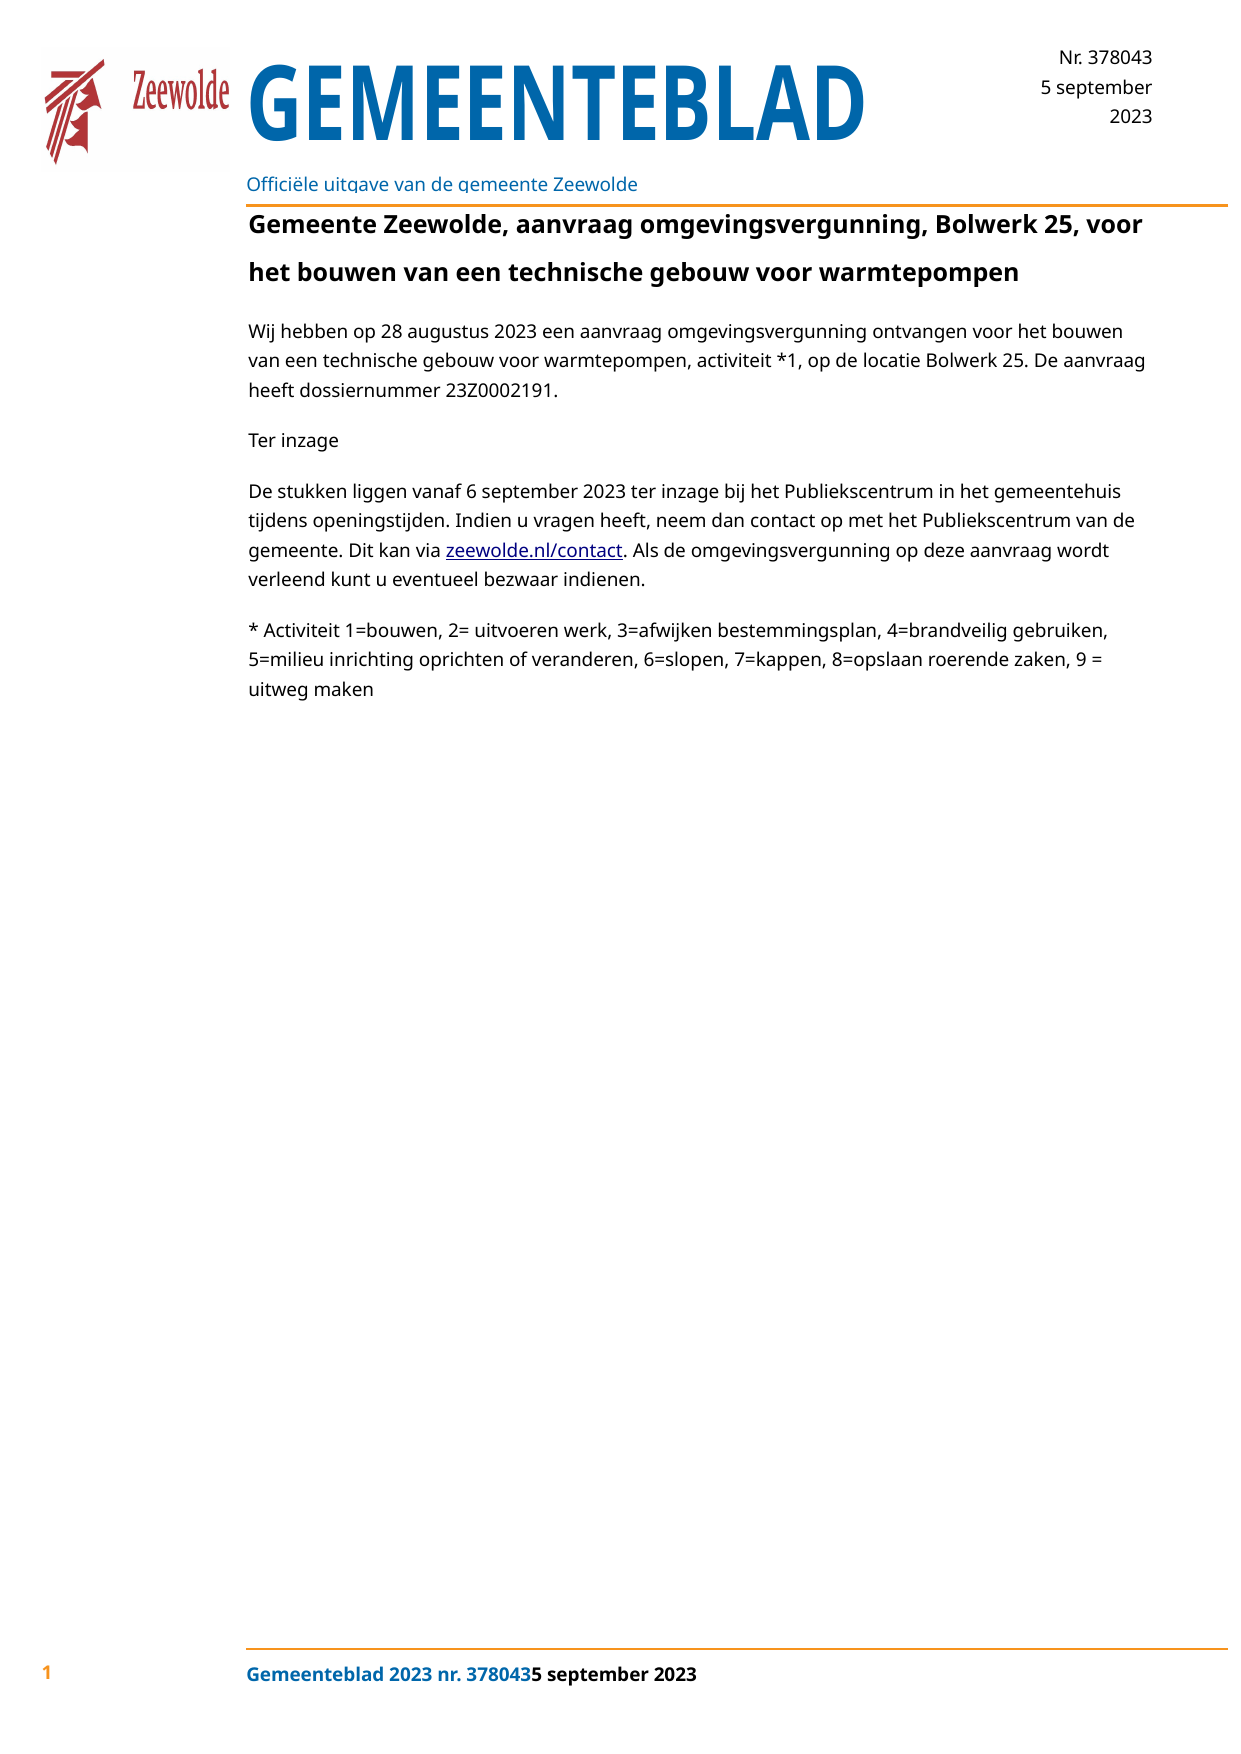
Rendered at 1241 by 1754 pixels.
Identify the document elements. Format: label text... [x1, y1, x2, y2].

text Wij hebben op 28 augustus 2023 een aanvraag omgevingsvergunning ontvangen voor het bouwen van een technische gebouw voor warmtepompen, activiteit *1, op de locatie Bolwerk 25. De aanvraag heeft dossiernummer 23Z0002191. [248, 318, 1152, 403]
text Ter inzage [248, 427, 1152, 453]
picture [41, 47, 231, 172]
text Gemeente Zeewolde, aanvraag omgevingsvergunning, Bolwerk 25, voor het bouwen van een technische gebouw voor warmtepompen [248, 207, 1152, 288]
text * Activiteit 1=bouwen, 2= uitvoeren werk, 3=afwijken bestemmingsplan, 4=brandveilig gebruiken, 5=milieu inrichting oprichten of veranderen, 6=slopen, 7=kappen, 8=opslaan roerende zaken, 9 = uitweg maken [248, 617, 1152, 702]
text De stukken liggen vanaf 6 september 2023 ter inzage bij het Publiekscentrum in het gemeentehuis tijdens openingstijden. Indien u vragen heeft, neem dan contact op met het Publiekscentrum van de gemeente. Dit kan via zeewolde.nl/contact. Als de omgevingsvergunning op deze aanvraag wordt verleend kunt u eventueel bezwaar indienen. [248, 478, 1152, 592]
